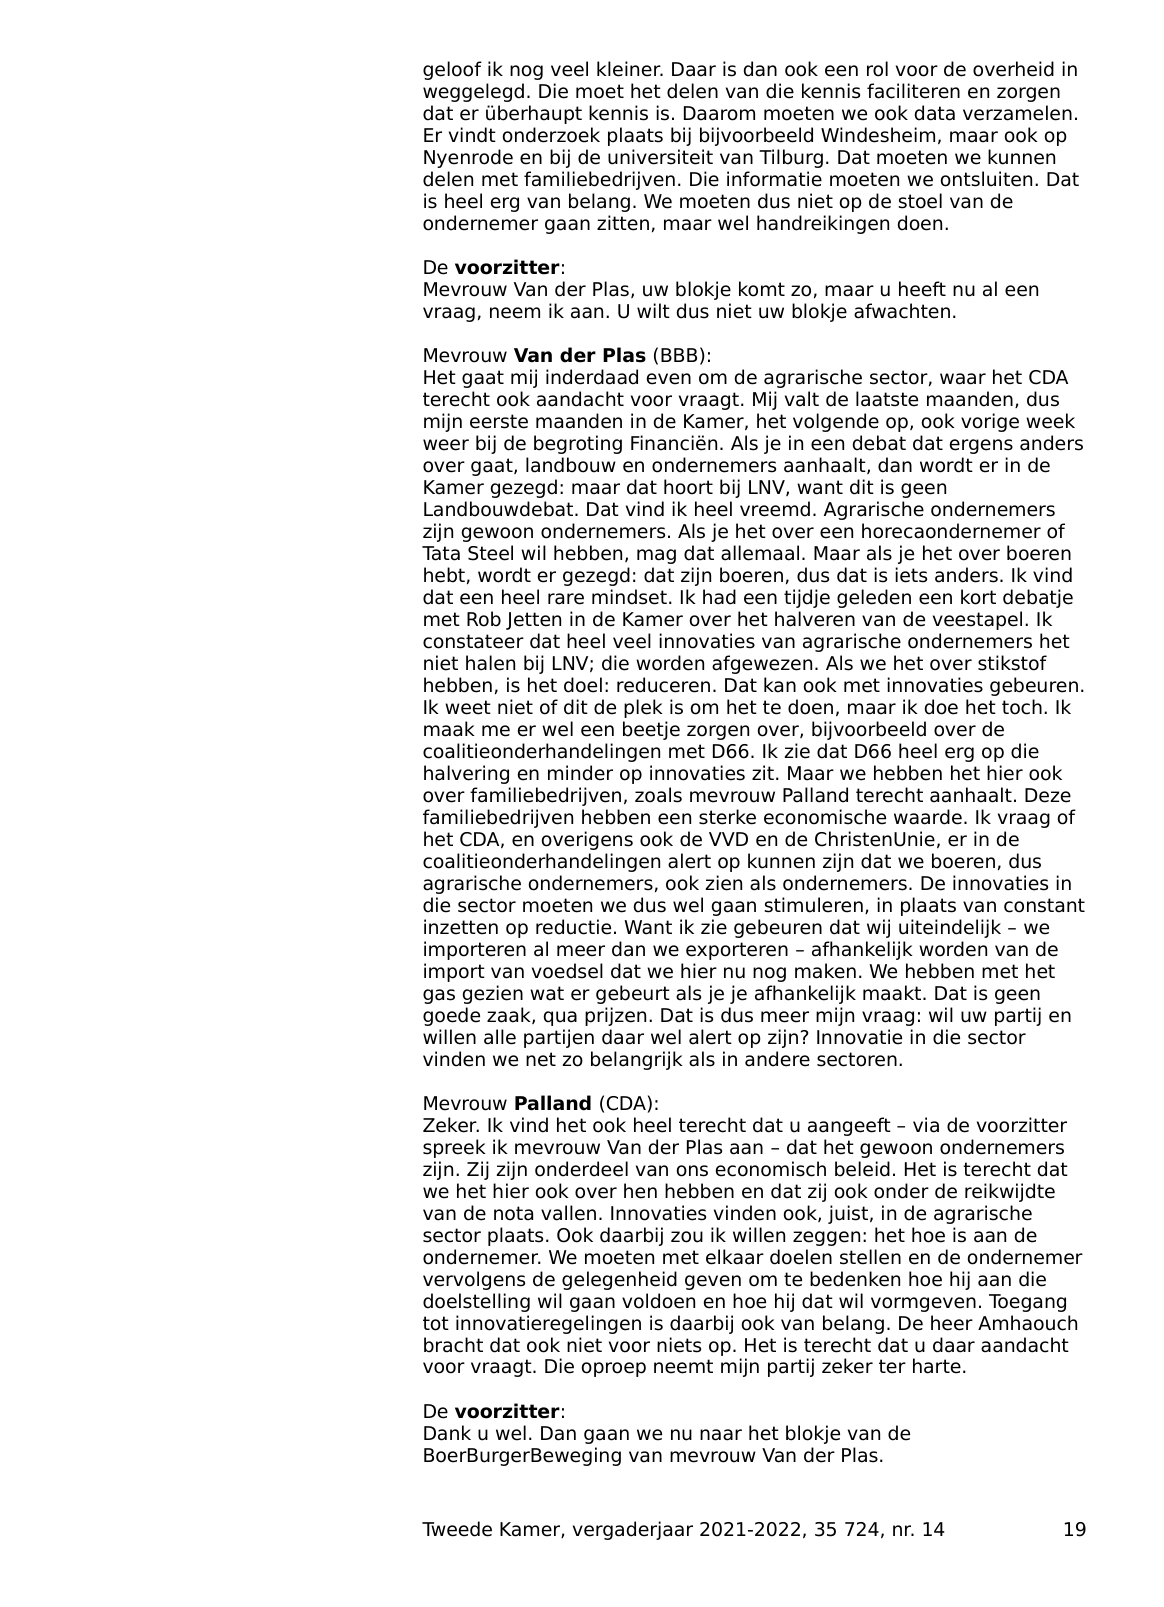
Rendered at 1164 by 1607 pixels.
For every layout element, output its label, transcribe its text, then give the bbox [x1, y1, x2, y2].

text Dank u wel. Dan gaan we nu naar het blokje van de BoerBurgerBeweging van mevrouw Van der Plas. [422, 1423, 1087, 1467]
text Mevrouw Van der Plas (BBB): [422, 345, 1087, 367]
text Zeker. Ik vind het ook heel terecht dat u aangeeft – via de voorzitter spreek ik mevrouw Van der Plas aan – dat het gewoon ondernemers zijn. Zij zijn onderdeel van ons economisch beleid. Het is terecht dat we het hier ook over hen hebben en dat zij ook onder de reikwijdte van de nota vallen. Innovaties vinden ook, juist, in de agrarische sector plaats. Ook daarbij zou ik willen zeggen: het hoe is aan de ondernemer. We moeten met elkaar doelen stellen en de ondernemer vervolgens de gelegenheid geven om te bedenken hoe hij aan die doelstelling wil gaan voldoen en hoe hij dat wil vormgeven. Toegang tot innovatieregelingen is daarbij ook van belang. De heer Amhaouch bracht dat ook niet voor niets op. Het is terecht dat u daar aandacht voor vraagt. Die oproep neemt mijn partij zeker ter harte. [422, 1115, 1087, 1378]
text De voorzitter: [422, 1401, 1087, 1423]
text Mevrouw Palland (CDA): [422, 1093, 1087, 1115]
text De voorzitter: [422, 257, 1087, 279]
text Mevrouw Van der Plas, uw blokje komt zo, maar u heeft nu al een vraag, neem ik aan. U wilt dus niet uw blokje afwachten. [422, 279, 1087, 323]
text geloof ik nog veel kleiner. Daar is dan ook een rol voor de overheid in weggelegd. Die moet het delen van die kennis faciliteren en zorgen dat er überhaupt kennis is. Daarom moeten we ook data verzamelen. Er vindt onderzoek plaats bij bijvoorbeeld Windesheim, maar ook op Nyenrode en bij de universiteit van Tilburg. Dat moeten we kunnen delen met familiebedrijven. Die informatie moeten we ontsluiten. Dat is heel erg van belang. We moeten dus niet op de stoel van de ondernemer gaan zitten, maar wel handreikingen doen. [422, 59, 1087, 235]
text Het gaat mij inderdaad even om de agrarische sector, waar het CDA terecht ook aandacht voor vraagt. Mij valt de laatste maanden, dus mijn eerste maanden in de Kamer, het volgende op, ook vorige week weer bij de begroting Financiën. Als je in een debat dat ergens anders over gaat, landbouw en ondernemers aanhaalt, dan wordt er in de Kamer gezegd: maar dat hoort bij LNV, want dit is geen Landbouwdebat. Dat vind ik heel vreemd. Agrarische ondernemers zijn gewoon ondernemers. Als je het over een horecaondernemer of Tata Steel wil hebben, mag dat allemaal. Maar als je het over boeren hebt, wordt er gezegd: dat zijn boeren, dus dat is iets anders. Ik vind dat een heel rare mindset. Ik had een tijdje geleden een kort debatje met Rob Jetten in de Kamer over het halveren van de veestapel. Ik constateer dat heel veel innovaties van agrarische ondernemers het niet halen bij LNV; die worden afgewezen. Als we het over stikstof hebben, is het doel: reduceren. Dat kan ook met innovaties gebeuren. Ik weet niet of dit de plek is om het te doen, maar ik doe het toch. Ik maak me er wel een beetje zorgen over, bijvoorbeeld over de coalitieonderhandelingen met D66. Ik zie dat D66 heel erg op die halvering en minder op innovaties zit. Maar we hebben het hier ook over familiebedrijven, zoals mevrouw Palland terecht aanhaalt. Deze familiebedrijven hebben een sterke economische waarde. Ik vraag of het CDA, en overigens ook de VVD en de ChristenUnie, er in de coalitieonderhandelingen alert op kunnen zijn dat we boeren, dus agrarische ondernemers, ook zien als ondernemers. De innovaties in die sector moeten we dus wel gaan stimuleren, in plaats van constant inzetten op reductie. Want ik zie gebeuren dat wij uiteindelijk – we importeren al meer dan we exporteren – afhankelijk worden van de import van voedsel dat we hier nu nog maken. We hebben met het gas gezien wat er gebeurt als je je afhankelijk maakt. Dat is geen goede zaak, qua prijzen. Dat is dus meer mijn vraag: wil uw partij en willen alle partijen daar wel alert op zijn? Innovatie in die sector vinden we net zo belangrijk als in andere sectoren. [422, 367, 1087, 1071]
